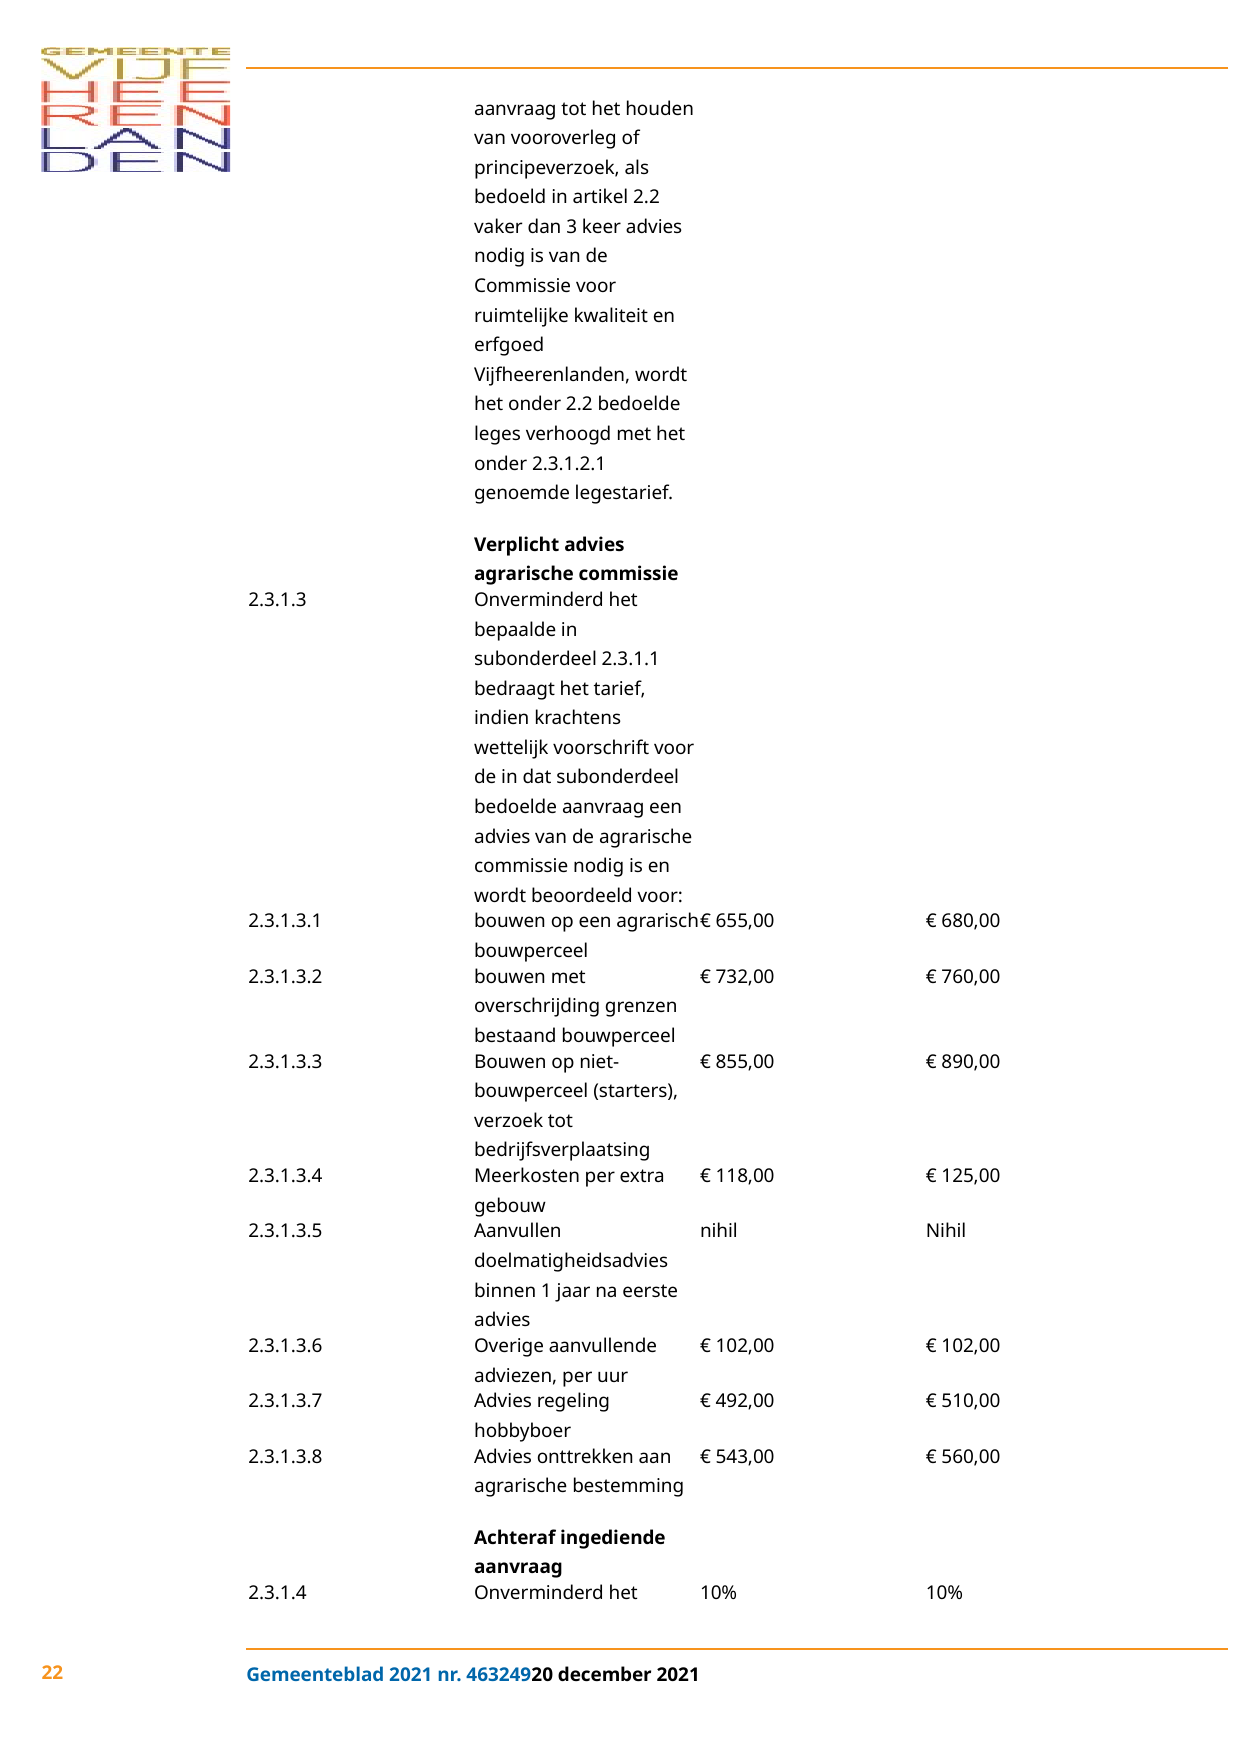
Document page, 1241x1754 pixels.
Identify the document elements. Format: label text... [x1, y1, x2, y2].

table_cell € 543,00 [700, 1443, 926, 1498]
table_cell 2.3.1.3.6 [248, 1332, 474, 1387]
table_cell bouwen met overschrijding grenzen bestaand bouwperceel [474, 963, 700, 1048]
table_cell € 760,00 [926, 963, 1152, 1048]
table_cell Advies onttrekken aan agrarische bestemming [474, 1443, 700, 1498]
table_cell Onverminderd het bepaalde in subonderdeel 2.3.1.1 bedraagt het tarief, indien krachtens wettelijk voorschrift voor de in dat subonderdeel bedoelde aanvraag een advies van de agrarische commissie nodig is en wordt beoordeeld voor: [474, 586, 700, 908]
table_cell Aanvullen doelmatigheidsadvies binnen 1 jaar na eerste advies [474, 1218, 700, 1332]
table_cell 2.3.1.4 [248, 1579, 474, 1605]
table_cell [248, 95, 474, 505]
table_cell [926, 1524, 1152, 1579]
table_cell Nihil [926, 1218, 1152, 1332]
table_cell [700, 531, 926, 586]
table_cell € 732,00 [700, 963, 926, 1048]
table_cell [926, 505, 1152, 531]
table_cell € 855,00 [700, 1048, 926, 1162]
table_cell [700, 505, 926, 531]
table_cell 2.3.1.3.2 [248, 963, 474, 1048]
table_cell [926, 531, 1152, 586]
table_cell € 655,00 [700, 908, 926, 963]
table_cell [926, 1498, 1152, 1524]
table_cell 2.3.1.3.3 [248, 1048, 474, 1162]
table_cell Verplicht advies agrarische commissie [474, 531, 700, 586]
table_cell [700, 95, 926, 505]
table_cell [926, 586, 1152, 908]
table_cell Achteraf ingediende aanvraag [474, 1524, 700, 1579]
table_cell € 510,00 [926, 1388, 1152, 1443]
table_cell [926, 95, 1152, 505]
table_cell € 560,00 [926, 1443, 1152, 1498]
table_cell Overige aanvullende adviezen, per uur [474, 1332, 700, 1387]
table_cell [248, 1498, 474, 1524]
table_cell € 125,00 [926, 1163, 1152, 1218]
table_cell 2.3.1.3.8 [248, 1443, 474, 1498]
table_cell [248, 1524, 474, 1579]
table_cell [248, 505, 474, 531]
table_cell 10% [926, 1579, 1152, 1605]
table_cell € 118,00 [700, 1163, 926, 1218]
table_cell [700, 1498, 926, 1524]
table_cell 2.3.1.3.1 [248, 908, 474, 963]
table_cell 2.3.1.3.4 [248, 1163, 474, 1218]
table_cell Onverminderd het [474, 1579, 700, 1605]
table_cell 2.3.1.3.7 [248, 1388, 474, 1443]
table_cell [474, 1498, 700, 1524]
table_cell nihil [700, 1218, 926, 1332]
table_cell [700, 586, 926, 908]
table_cell 10% [700, 1579, 926, 1605]
table_cell € 680,00 [926, 908, 1152, 963]
picture [41, 47, 231, 172]
table_cell [474, 505, 700, 531]
table_cell Bouwen op niet-bouwperceel (starters), verzoek tot bedrijfsverplaatsing [474, 1048, 700, 1162]
table_cell € 890,00 [926, 1048, 1152, 1162]
table_cell € 102,00 [926, 1332, 1152, 1387]
table_cell [700, 1524, 926, 1579]
table_cell Meerkosten per extra gebouw [474, 1163, 700, 1218]
table_cell 2.3.1.3.5 [248, 1218, 474, 1332]
table_cell Advies regeling hobbyboer [474, 1388, 700, 1443]
table_cell [248, 531, 474, 586]
table_cell bouwen op een agrarisch bouwperceel [474, 908, 700, 963]
table_cell aanvraag tot het houden van vooroverleg of principeverzoek, als bedoeld in artikel 2.2 vaker dan 3 keer advies nodig is van de Commissie voor ruimtelijke kwaliteit en erfgoed Vijfheerenlanden, wordt het onder 2.2 bedoelde leges verhoogd met het onder 2.3.1.2.1 genoemde legestarief. [474, 95, 700, 505]
table_cell 2.3.1.3 [248, 586, 474, 908]
table_cell € 102,00 [700, 1332, 926, 1387]
table_cell € 492,00 [700, 1388, 926, 1443]
